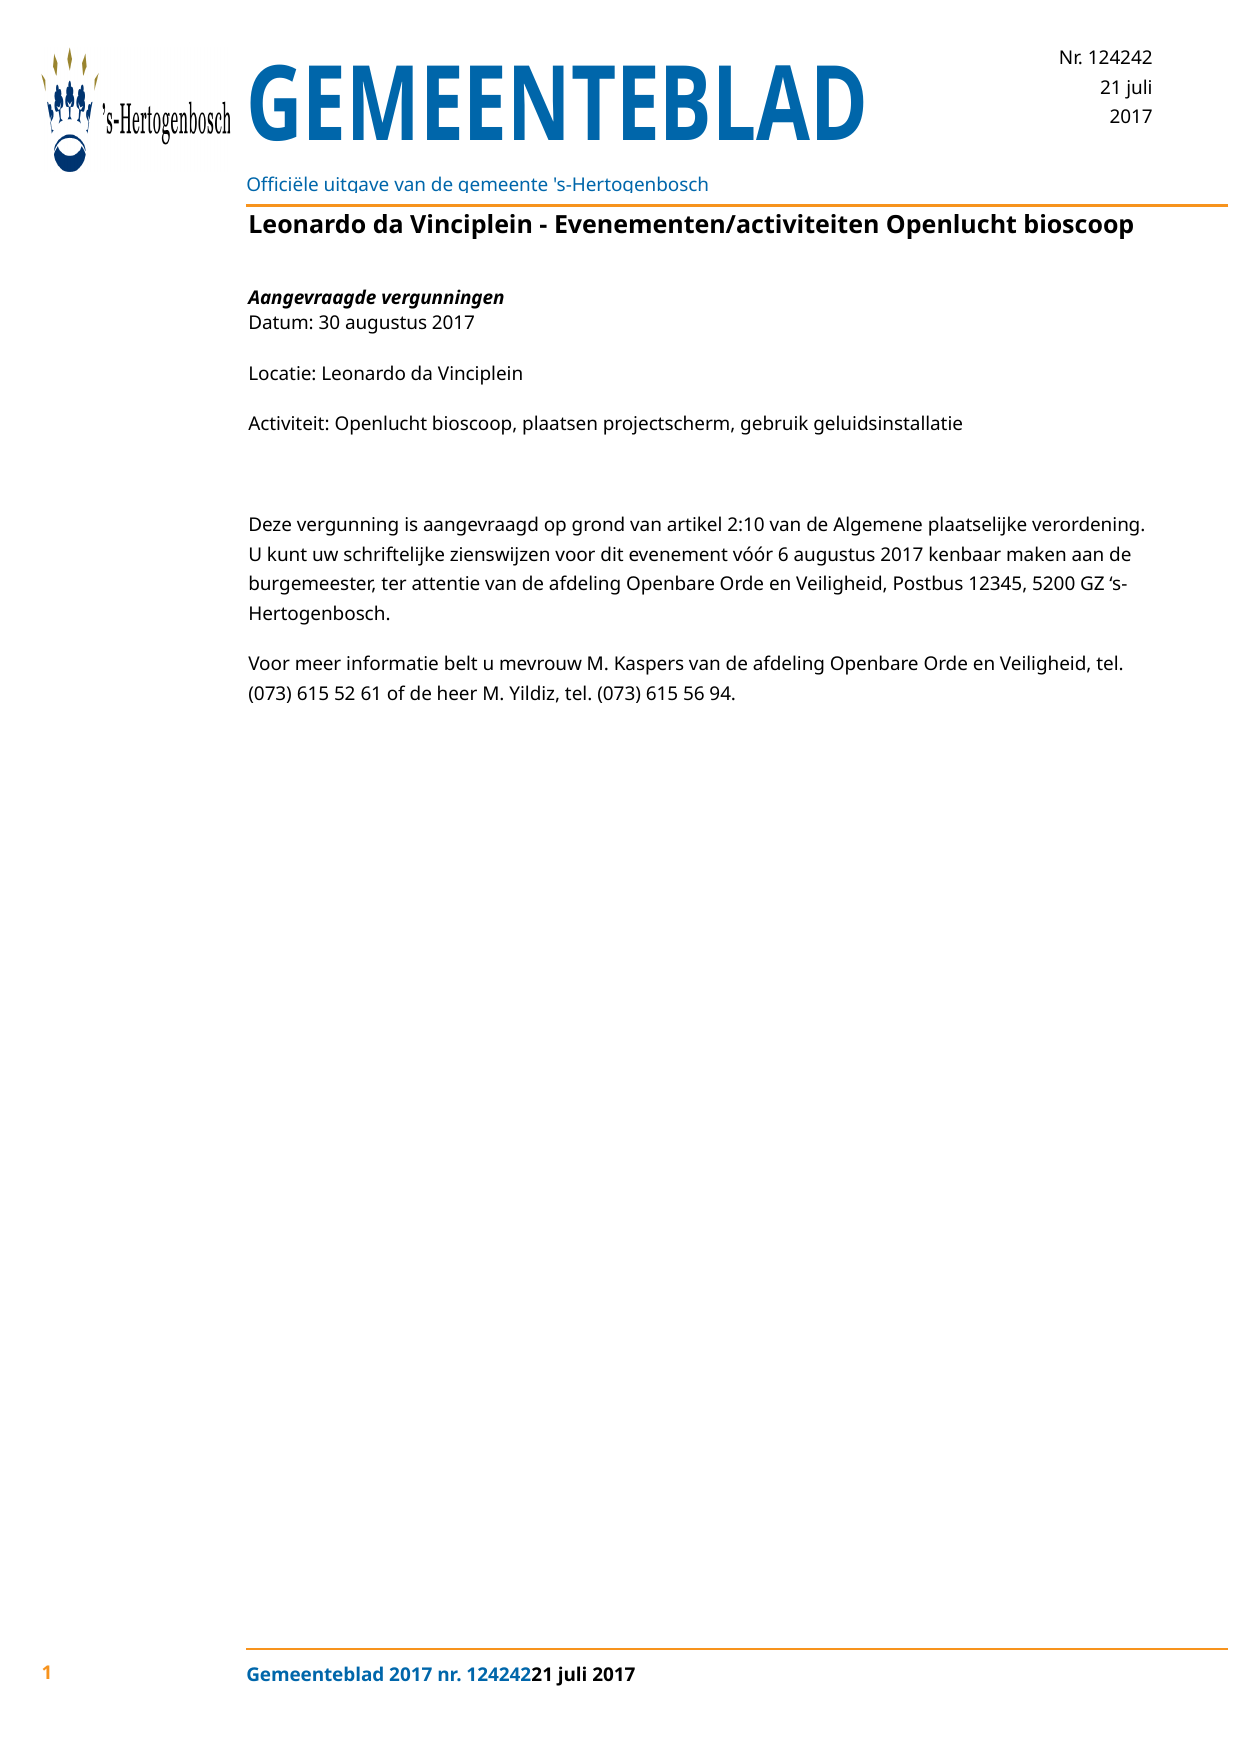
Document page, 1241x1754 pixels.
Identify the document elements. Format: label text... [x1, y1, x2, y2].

text Activiteit: Openlucht bioscoop, plaatsen projectscherm, gebruik geluidsinstallatie [248, 410, 1152, 436]
text Leonardo da Vinciplein - Evenementen/activiteiten Openlucht bioscoop [248, 207, 1152, 241]
text Datum: 30 augustus 2017 [248, 309, 1152, 335]
text Aangevraagde vergunningen [248, 284, 1152, 309]
text Deze vergunning is aangevraagd op grond van artikel 2:10 van de Algemene plaatselijke verordening. U kunt uw schriftelijke zienswijzen voor dit evenement vóór 6 augustus 2017 kenbaar maken aan de burgemeester, ter attentie van de afdeling Openbare Orde en Veiligheid, Postbus 12345, 5200 GZ ‘s-Hertogenbosch. [248, 511, 1152, 626]
picture [41, 47, 231, 172]
text Locatie: Leonardo da Vinciplein [248, 360, 1152, 386]
text Voor meer informatie belt u mevrouw M. Kaspers van de afdeling Openbare Orde en Veiligheid, tel. (073) 615 52 61 of de heer M. Yildiz, tel. (073) 615 56 94. [248, 650, 1152, 706]
